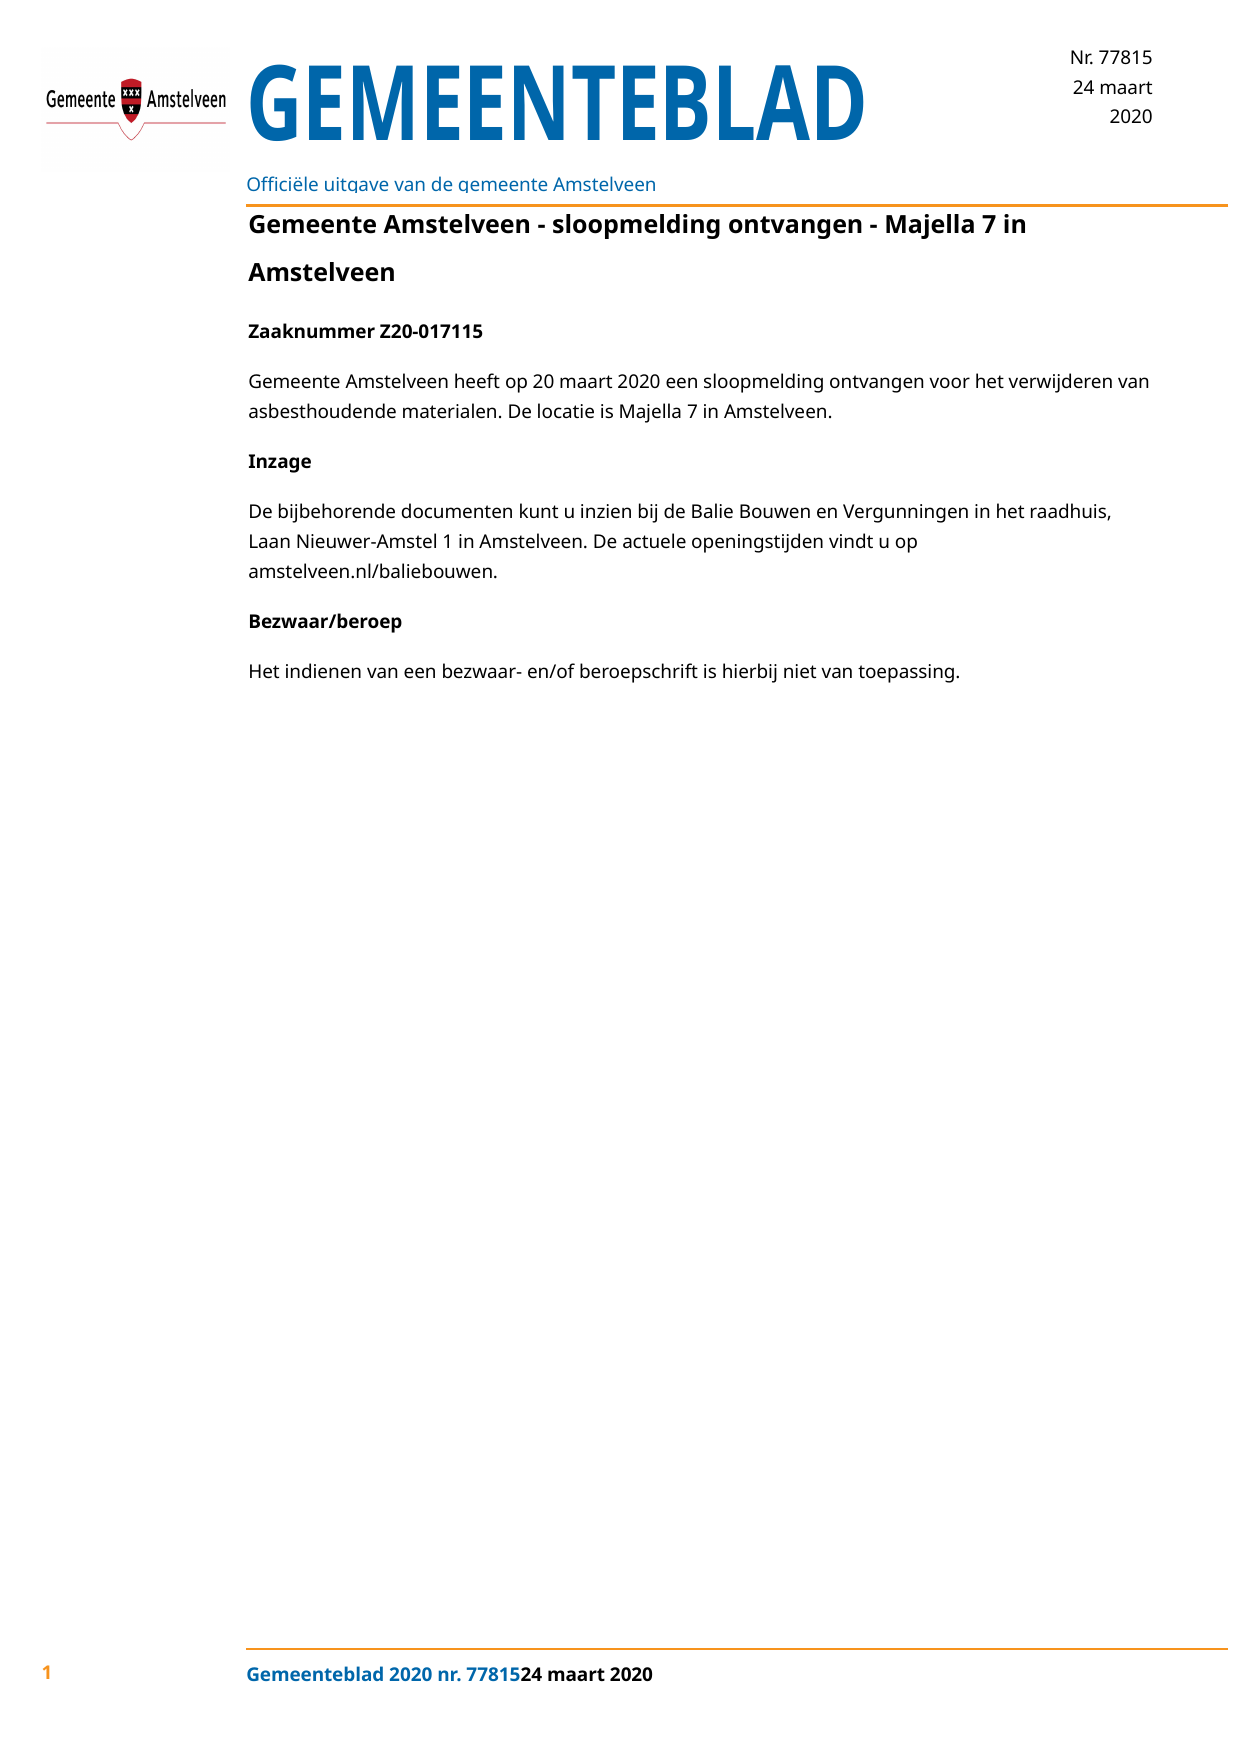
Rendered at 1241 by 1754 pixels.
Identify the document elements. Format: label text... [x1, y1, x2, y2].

picture [41, 47, 231, 172]
text Gemeente Amstelveen heeft op 20 maart 2020 een sloopmelding ontvangen voor het verwijderen van asbesthoudende materialen. De locatie is Majella 7 in Amstelveen. [248, 368, 1152, 424]
text Bezwaar/beroep [248, 608, 1152, 634]
text De bijbehorende documenten kunt u inzien bij de Balie Bouwen en Vergunningen in het raadhuis, Laan Nieuwer-Amstel 1 in Amstelveen. De actuele openingstijden vindt u op amstelveen.nl/baliebouwen. [248, 499, 1152, 584]
text Gemeente Amstelveen - sloopmelding ontvangen - Majella 7 in Amstelveen [248, 207, 1152, 288]
text Het indienen van een bezwaar- en/of beroepschrift is hierbij niet van toepassing. [248, 659, 1152, 684]
text Inzage [248, 448, 1152, 474]
text Zaaknummer Z20-017115 [248, 318, 1152, 344]
